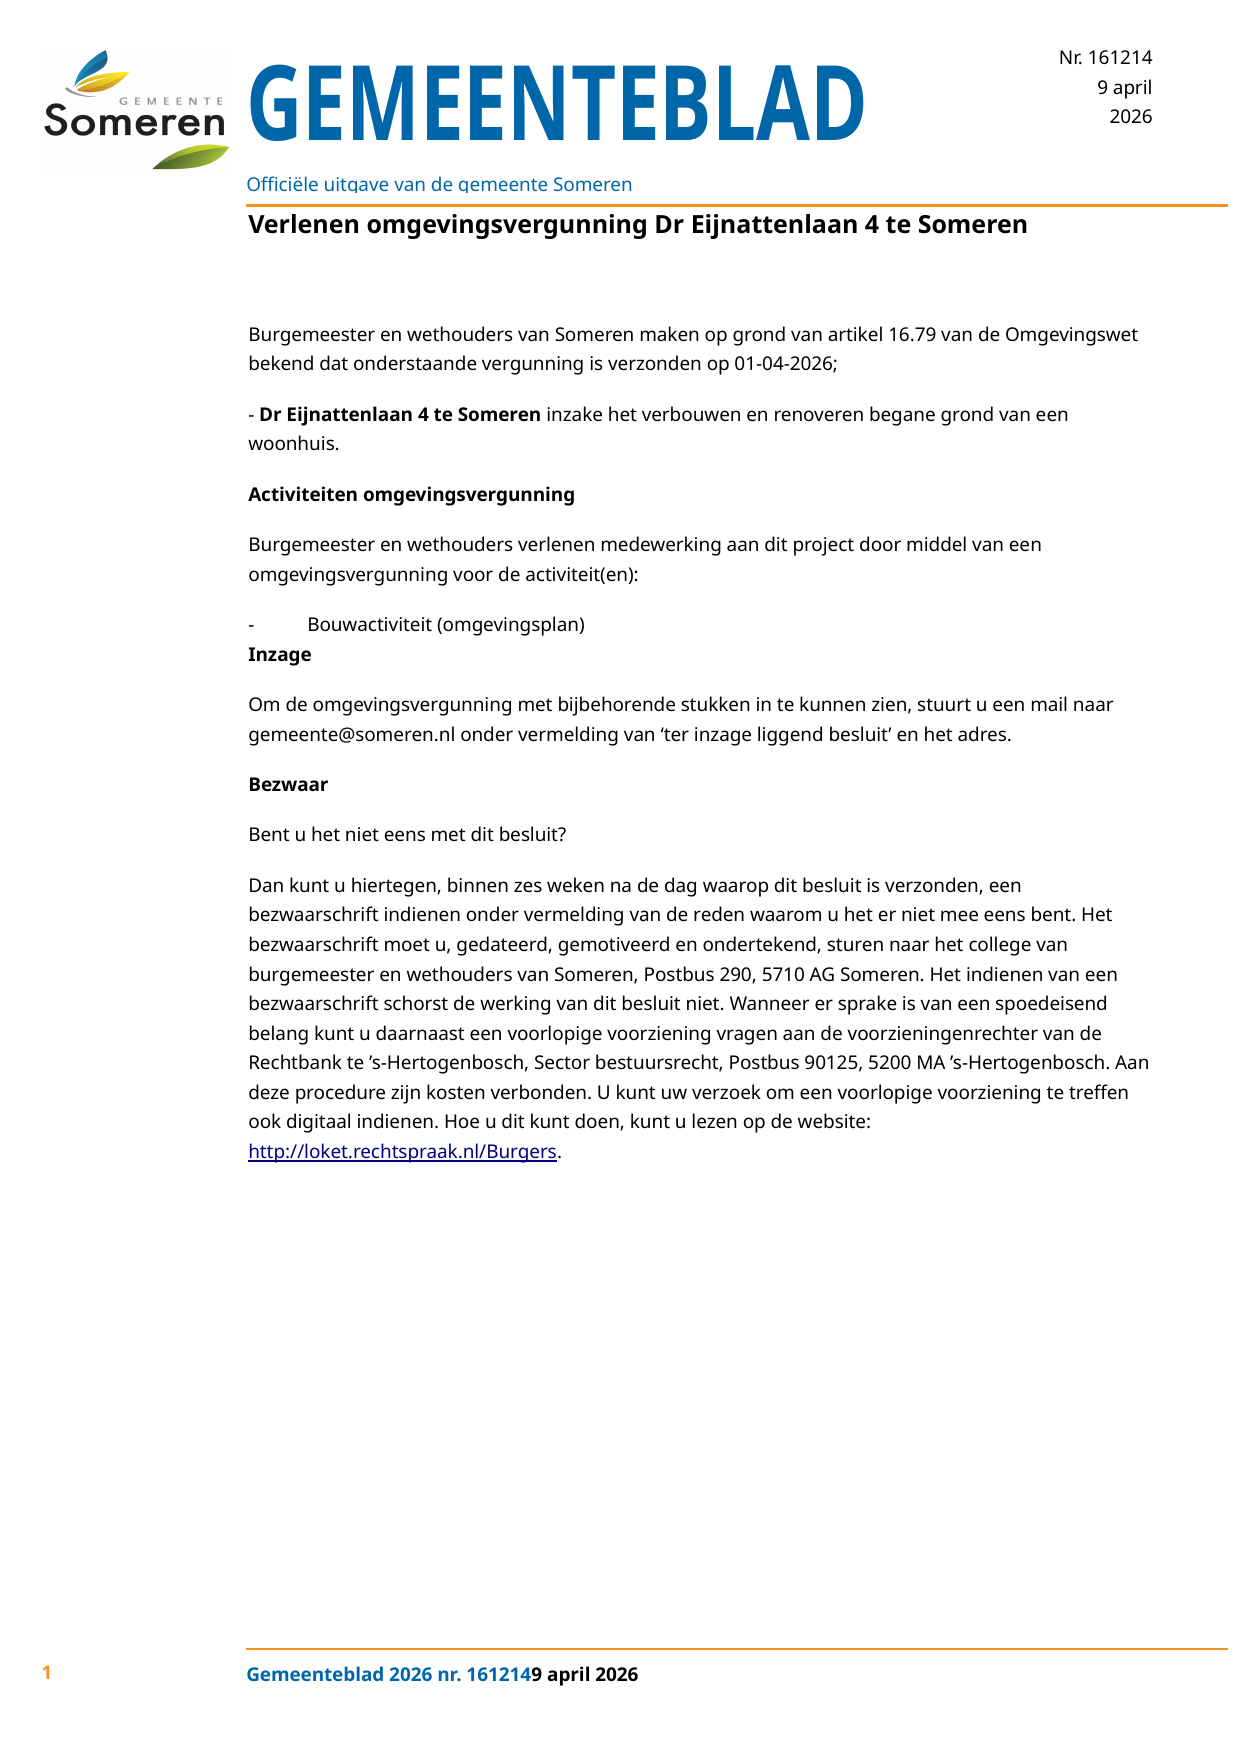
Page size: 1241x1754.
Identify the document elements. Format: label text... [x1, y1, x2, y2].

list Bouwactiviteit (omgevingsplan) [248, 611, 1152, 637]
text Activiteiten omgevingsvergunning [248, 481, 1152, 506]
text Inzage [248, 641, 1152, 666]
picture [41, 47, 231, 172]
text Om de omgevingsvergunning met bijbehorende stukken in te kunnen zien, stuurt u een mail naar gemeente@someren.nl onder vermelding van ‘ter inzage liggend besluit’ en het adres. [248, 691, 1152, 746]
text Burgemeester en wethouders verlenen medewerking aan dit project door middel van een omgevingsvergunning voor de activiteit(en): [248, 531, 1152, 586]
text Verlenen omgevingsvergunning Dr Eijnattenlaan 4 te Someren [248, 207, 1152, 241]
text Bent u het niet eens met dit besluit? [248, 822, 1152, 847]
text - Dr Eijnattenlaan 4 te Someren inzake het verbouwen en renoveren begane grond van een woonhuis. [248, 401, 1152, 456]
text Bezwaar [248, 771, 1152, 797]
text Burgemeester en wethouders van Someren maken op grond van artikel 16.79 van de Omgevingswet bekend dat onderstaande vergunning is verzonden op 01-04-2026; [248, 321, 1152, 376]
text Dan kunt u hiertegen, binnen zes weken na de dag waarop dit besluit is verzonden, een bezwaarschrift indienen onder vermelding van de reden waarom u het er niet mee eens bent. Het bezwaarschrift moet u, gedateerd, gemotiveerd en ondertekend, sturen naar het college van burgemeester en wethouders van Someren, Postbus 290, 5710 AG Someren. Het indienen van een bezwaarschrift schorst de werking van dit besluit niet. Wanneer er sprake is van een spoedeisend belang kunt u daarnaast een voorlopige voorziening vragen aan de voorzieningenrechter van de Rechtbank te ’s-Hertogenbosch, Sector bestuursrecht, Postbus 90125, 5200 MA ’s-Hertogenbosch. Aan deze procedure zijn kosten verbonden. U kunt uw verzoek om een voorlopige voorziening te treffen ook digitaal indienen. Hoe u dit kunt doen, kunt u lezen op de website: http://loket.rechtspraak.nl/Burgers. [248, 872, 1152, 1164]
